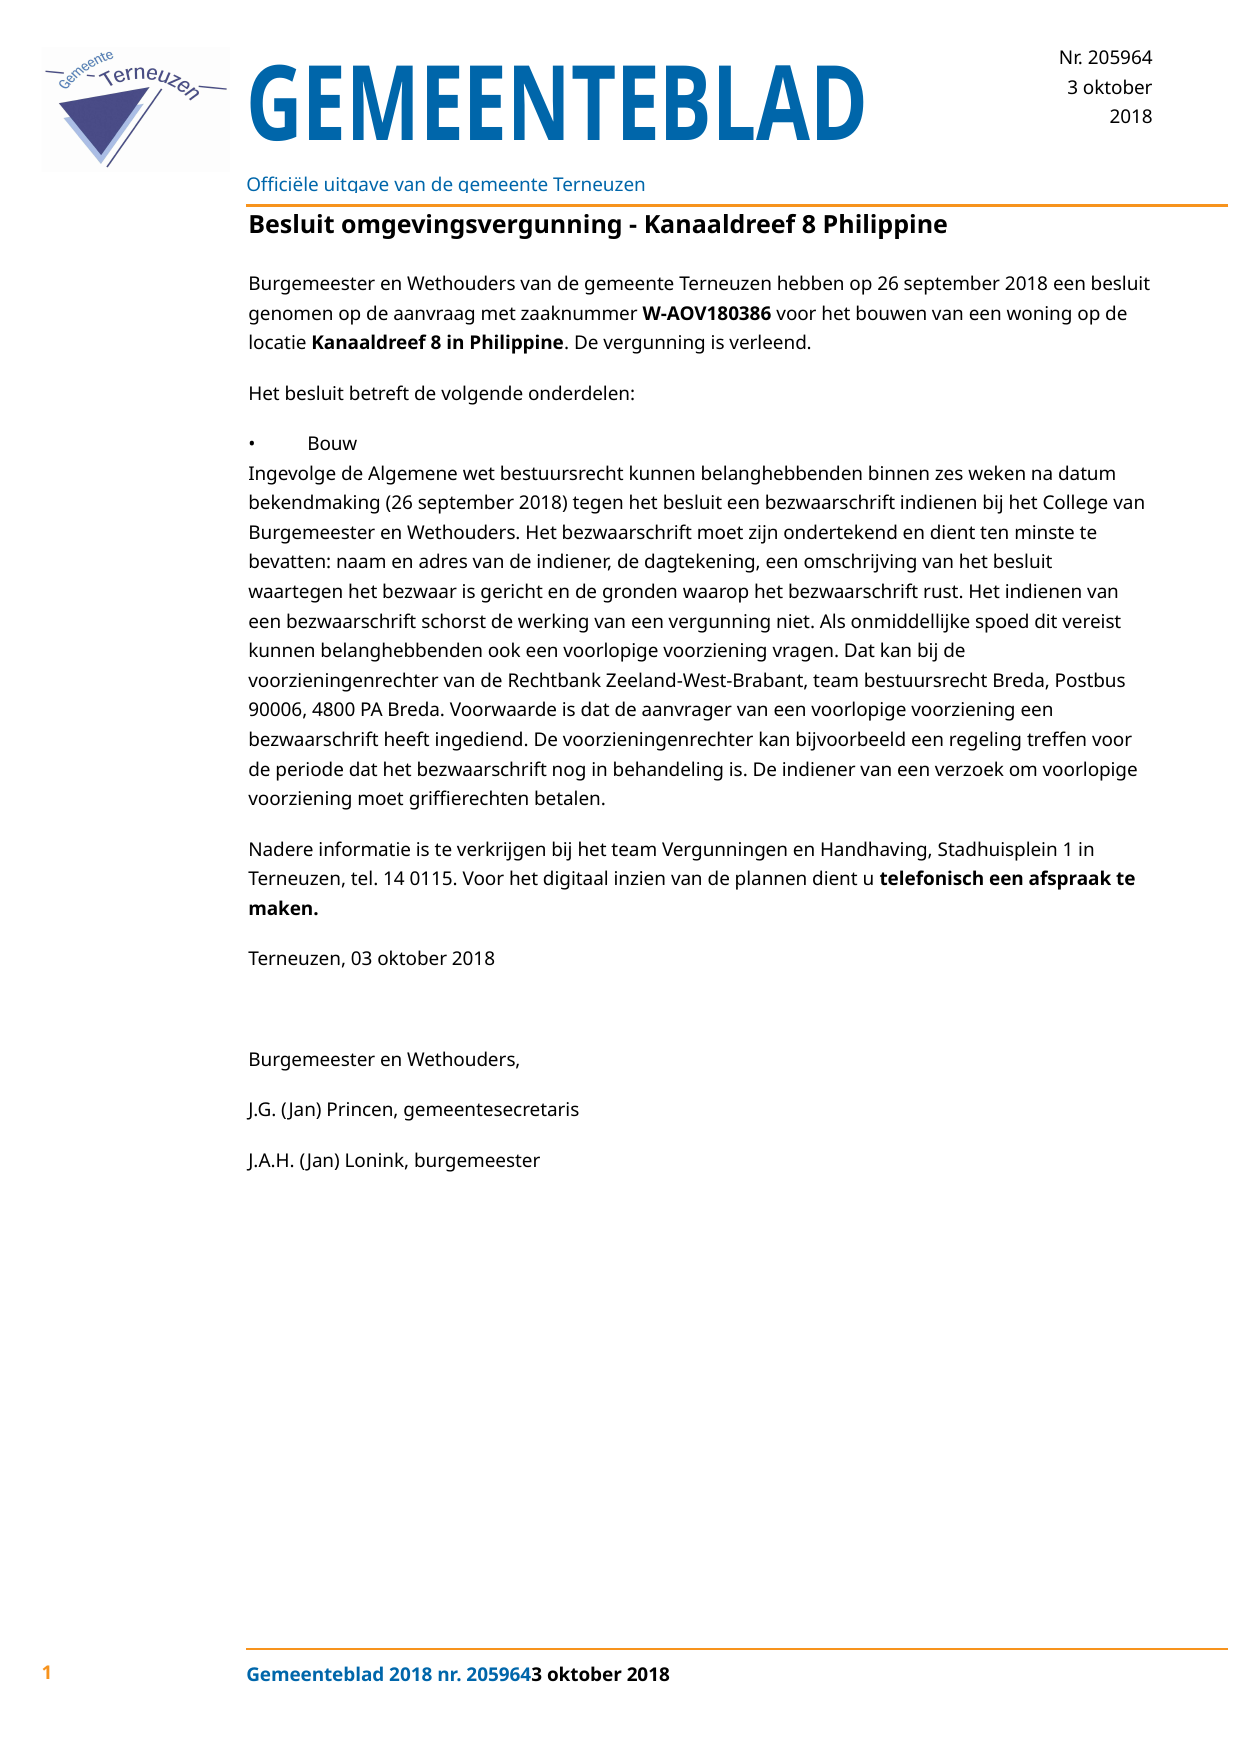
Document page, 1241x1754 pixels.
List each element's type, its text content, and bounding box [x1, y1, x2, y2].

text Ingevolge de Algemene wet bestuursrecht kunnen belanghebbenden binnen zes weken na datum bekendmaking (26 september 2018) tegen het besluit een bezwaarschrift indienen bij het College van Burgemeester en Wethouders. Het bezwaarschrift moet zijn ondertekend en dient ten minste te bevatten: naam en adres van de indiener, de dagtekening, een omschrijving van het besluit waartegen het bezwaar is gericht en de gronden waarop het bezwaarschrift rust. Het indienen van een bezwaarschrift schorst de werking van een vergunning niet. Als onmiddellijke spoed dit vereist kunnen belanghebbenden ook een voorlopige voorziening vragen. Dat kan bij de voorzieningenrechter van de Rechtbank Zeeland-West-Brabant, team bestuursrecht Breda, Postbus 90006, 4800 PA Breda. Voorwaarde is dat de aanvrager van een voorlopige voorziening een bezwaarschrift heeft ingediend. De voorzieningenrechter kan bijvoorbeeld een regeling treffen voor de periode dat het bezwaarschrift nog in behandeling is. De indiener van een verzoek om voorlopige voorziening moet griffierechten betalen. [248, 460, 1152, 811]
text Besluit omgevingsvergunning - Kanaaldreef 8 Philippine [248, 207, 1152, 241]
text Burgemeester en Wethouders van de gemeente Terneuzen hebben op 26 september 2018 een besluit genomen op de aanvraag met zaaknummer W-AOV180386 voor het bouwen van een woning op de locatie Kanaaldreef 8 in Philippine. De vergunning is verleend. [248, 270, 1152, 355]
list Bouw [248, 430, 1152, 456]
text Het besluit betreft de volgende onderdelen: [248, 380, 1152, 406]
text Terneuzen, 03 oktober 2018 [248, 945, 1152, 971]
text J.G. (Jan) Princen, gemeentesecretaris [248, 1097, 1152, 1122]
text Burgemeester en Wethouders, [248, 1046, 1152, 1072]
picture [41, 47, 231, 172]
text Nadere informatie is te verkrijgen bij het team Vergunningen en Handhaving, Stadhuisplein 1 in Terneuzen, tel. 14 0115. Voor het digitaal inzien van de plannen dient u telefonisch een afspraak te maken. [248, 836, 1152, 921]
text J.A.H. (Jan) Lonink, burgemeester [248, 1147, 1152, 1173]
